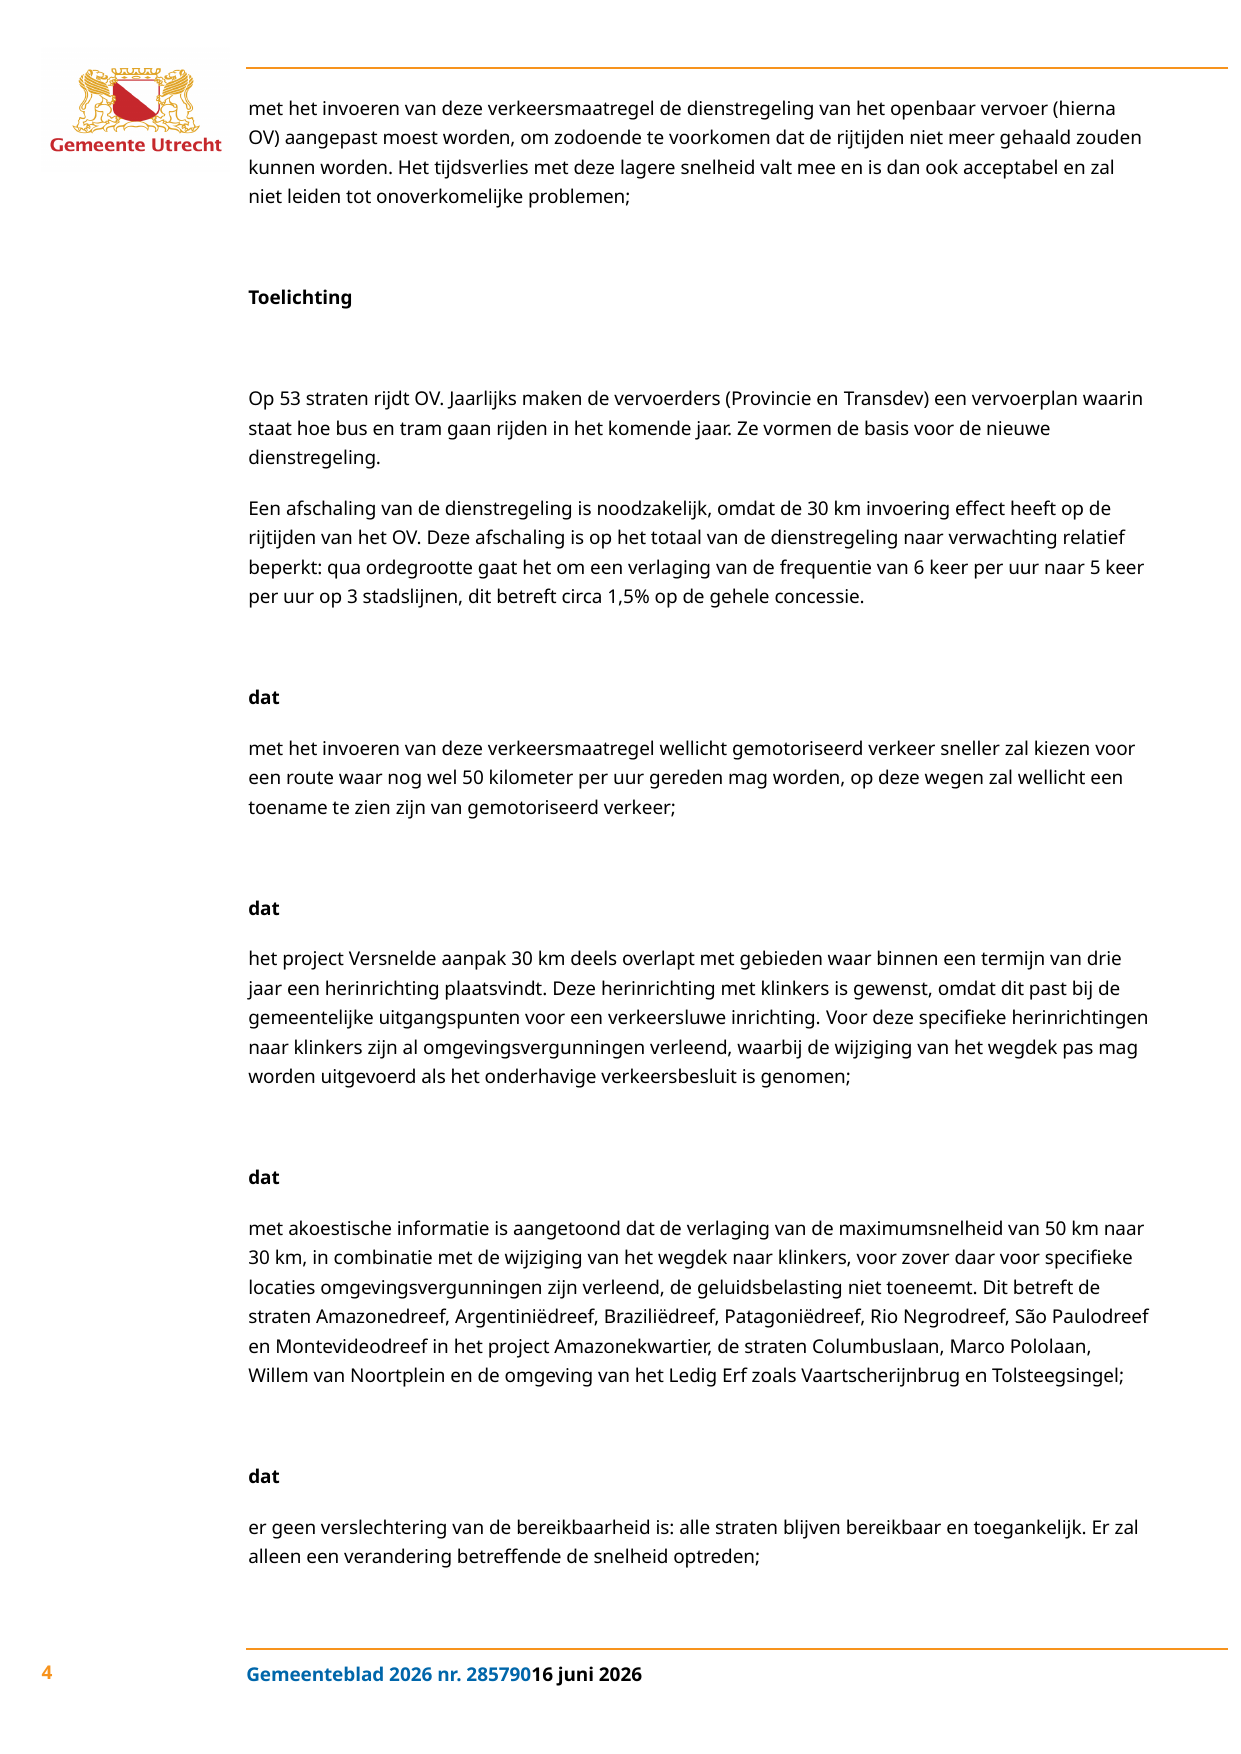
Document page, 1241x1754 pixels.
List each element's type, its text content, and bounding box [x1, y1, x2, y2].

text dat [248, 684, 1152, 710]
text met het invoeren van deze verkeersmaatregel wellicht gemotoriseerd verkeer sneller zal kiezen voor een route waar nog wel 50 kilometer per uur gereden mag worden, op deze wegen zal wellicht een toename te zien zijn van gemotoriseerd verkeer; [248, 735, 1152, 820]
text het project Versnelde aanpak 30 km deels overlapt met gebieden waar binnen een termijn van drie jaar een herinrichting plaatsvindt. Deze herinrichting met klinkers is gewenst, omdat dit past bij de gemeentelijke uitgangspunten voor een verkeersluwe inrichting. Voor deze specifieke herinrichtingen naar klinkers zijn al omgevingsvergunningen verleend, waarbij de wijziging van het wegdek pas mag worden uitgevoerd als het onderhavige verkeersbesluit is genomen; [248, 945, 1152, 1089]
text met het invoeren van deze verkeersmaatregel de dienstregeling van het openbaar vervoer (hierna OV) aangepast moest worden, om zodoende te voorkomen dat de rijtijden niet meer gehaald zouden kunnen worden. Het tijdsverlies met deze lagere snelheid valt mee en is dan ook acceptabel en zal niet leiden tot onoverkomelijke problemen; [248, 95, 1152, 209]
picture [41, 47, 231, 172]
text er geen verslechtering van de bereikbaarheid is: alle straten blijven bereikbaar en toegankelijk. Er zal alleen een verandering betreffende de snelheid optreden; [248, 1514, 1152, 1569]
text Op 53 straten rijdt OV. Jaarlijks maken de vervoerders (Provincie en Transdev) een vervoerplan waarin staat hoe bus en tram gaan rijden in het komende jaar. Ze vormen de basis voor de nieuwe dienstregeling. [248, 385, 1152, 470]
text dat [248, 1164, 1152, 1190]
text Toelichting [248, 284, 1152, 310]
text met akoestische informatie is aangetoond dat de verlaging van de maximumsnelheid van 50 km naar 30 km, in combinatie met de wijziging van het wegdek naar klinkers, voor zover daar voor specifieke locaties omgevingsvergunningen zijn verleend, de geluidsbelasting niet toeneemt. Dit betreft de straten Amazonedreef, Argentiniëdreef, Braziliëdreef, Patagoniëdreef, Rio Negrodreef, São Paulodreef en Montevideodreef in het project Amazonekwartier, de straten Columbuslaan, Marco Pololaan, Willem van Noortplein en de omgeving van het Ledig Erf zoals Vaartscherijnbrug en Tolsteegsingel; [248, 1215, 1152, 1388]
text dat [248, 1463, 1152, 1489]
text dat [248, 895, 1152, 921]
text Een afschaling van de dienstregeling is noodzakelijk, omdat de 30 km invoering effect heeft op de rijtijden van het OV. Deze afschaling is op het totaal van de dienstregeling naar verwachting relatief beperkt: qua ordegrootte gaat het om een verlaging van de frequentie van 6 keer per uur naar 5 keer per uur op 3 stadslijnen, dit betreft circa 1,5% op de gehele concessie. [248, 495, 1152, 609]
